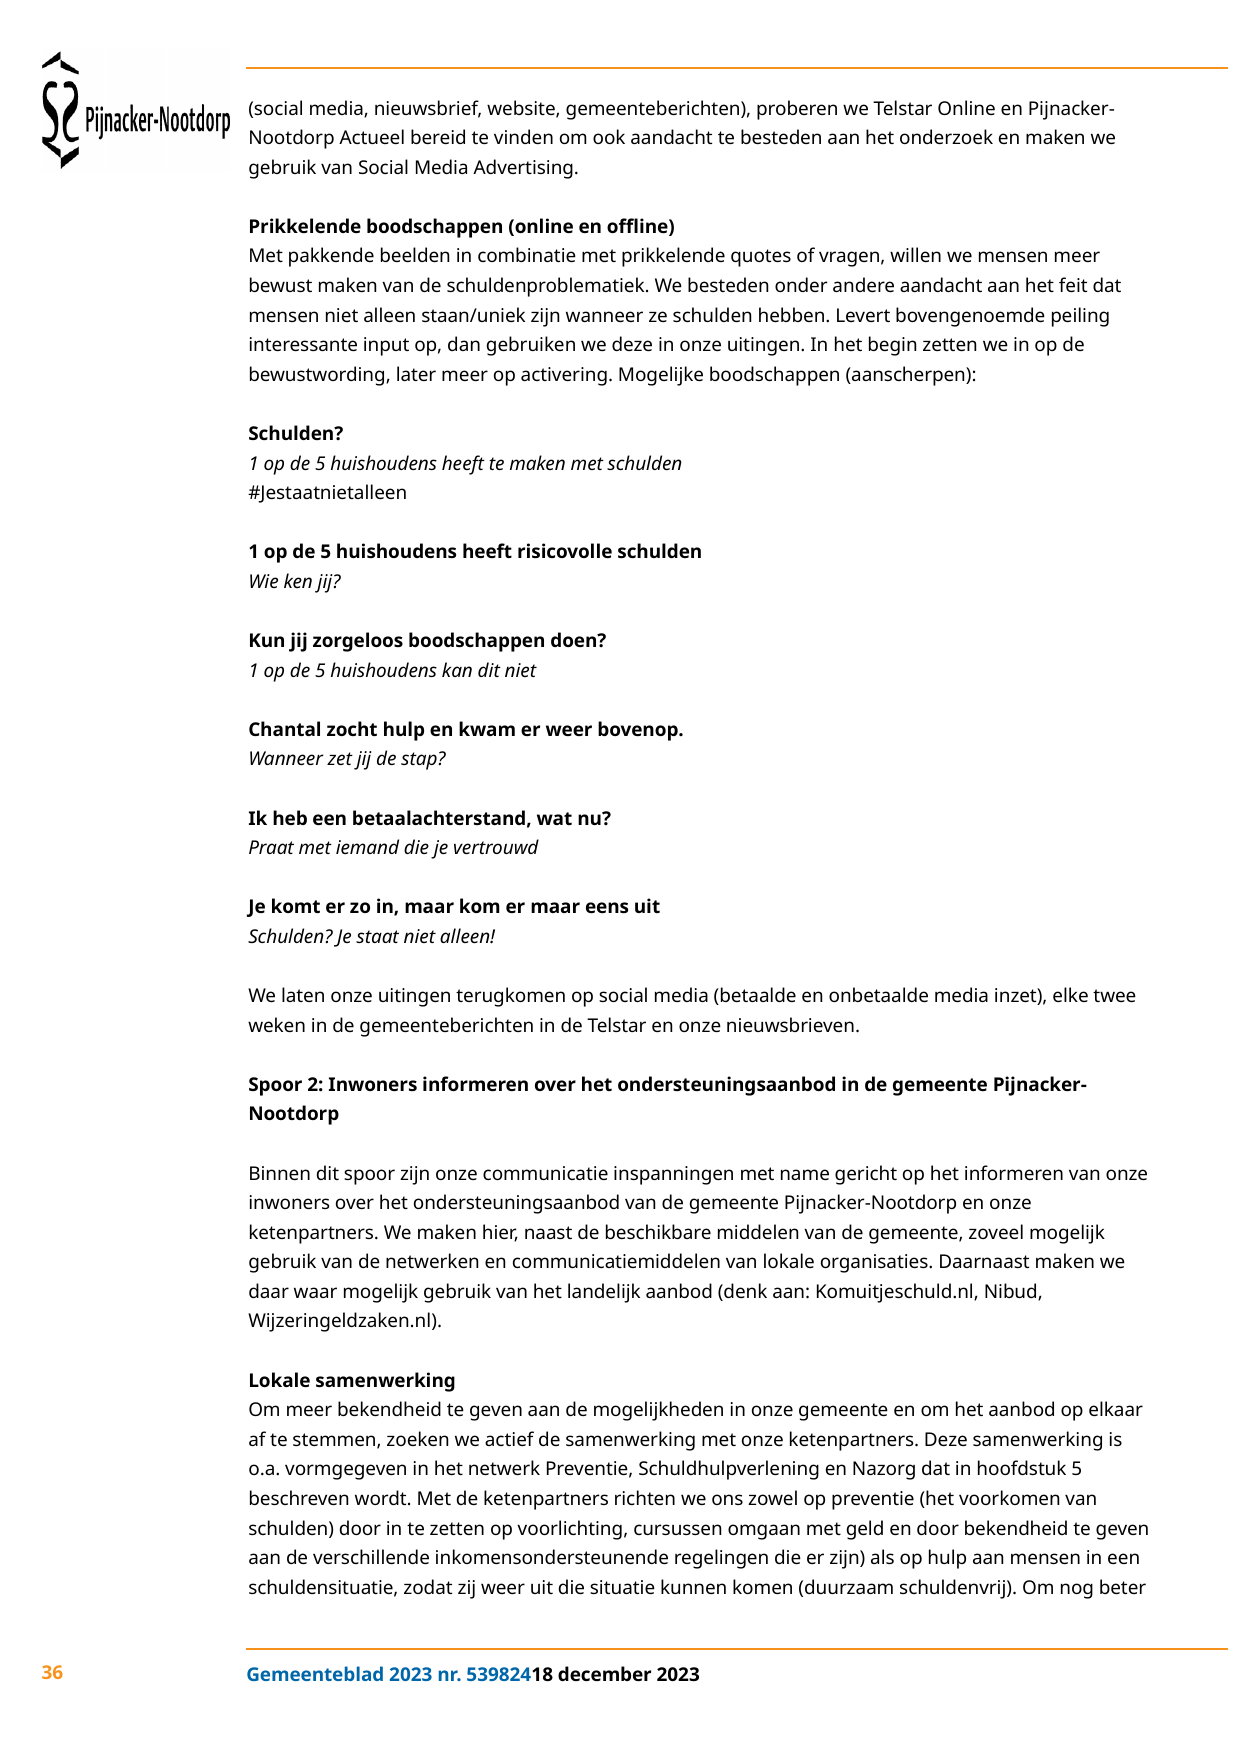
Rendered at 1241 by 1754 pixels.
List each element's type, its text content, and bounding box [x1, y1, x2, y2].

text Schulden? [248, 420, 1152, 446]
text Ik heb een betaalachterstand, wat nu? [248, 805, 1152, 831]
text Met pakkende beelden in combinatie met prikkelende quotes of vragen, willen we mensen meer bewust maken van de schuldenproblematiek. We besteden onder andere aandacht aan het feit dat mensen niet alleen staan/uniek zijn wanneer ze schulden hebben. Levert bovengenoemde peiling interessante input op, dan gebruiken we deze in onze uitingen. In het begin zetten we in op de bewustwording, later meer op activering. Mogelijke boodschappen (aanscherpen): [248, 243, 1152, 387]
picture [41, 47, 231, 172]
text Prikkelende boodschappen (online en offline) [248, 213, 1152, 239]
text We laten onze uitingen terugkomen op social media (betaalde en onbetaalde media inzet), elke twee weken in de gemeenteberichten in de Telstar en onze nieuwsbrieven. [248, 982, 1152, 1038]
text Je komt er zo in, maar kom er maar eens uit [248, 893, 1152, 919]
text 1 op de 5 huishoudens heeft te maken met schulden [248, 450, 1152, 476]
text Schulden? Je staat niet alleen! [248, 923, 1152, 949]
text Kun jij zorgeloos boodschappen doen? [248, 627, 1152, 653]
text 1 op de 5 huishoudens heeft risicovolle schulden [248, 538, 1152, 564]
text Om meer bekendheid te geven aan de mogelijkheden in onze gemeente en om het aanbod op elkaar af te stemmen, zoeken we actief de samenwerking met onze ketenpartners. Deze samenwerking is o.a. vormgegeven in het netwerk Preventie, Schuldhulpverlening en Nazorg dat in hoofdstuk 5 beschreven wordt. Met de ketenpartners richten we ons zowel op preventie (het voorkomen van schulden) door in te zetten op voorlichting, cursussen omgaan met geld en door bekendheid te geven aan de verschillende inkomensondersteunende regelingen die er zijn) als op hulp aan mensen in een schuldensituatie, zodat zij weer uit die situatie kunnen komen (duurzaam schuldenvrij). Om nog beter [248, 1396, 1152, 1600]
text Spoor 2: Inwoners informeren over het ondersteuningsaanbod in de gemeente Pijnacker-Nootdorp [248, 1071, 1152, 1126]
text Chantal zocht hulp en kwam er weer bovenop. [248, 716, 1152, 742]
text (social media, nieuwsbrief, website, gemeenteberichten), proberen we Telstar Online en Pijnacker-Nootdorp Actueel bereid te vinden om ook aandacht te besteden aan het onderzoek en maken we gebruik van Social Media Advertising. [248, 95, 1152, 180]
text Wanneer zet jij de stap? [248, 746, 1152, 771]
text Binnen dit spoor zijn onze communicatie inspanningen met name gericht op het informeren van onze inwoners over het ondersteuningsaanbod van de gemeente Pijnacker-Nootdorp en onze ketenpartners. We maken hier, naast de beschikbare middelen van de gemeente, zoveel mogelijk gebruik van de netwerken en communicatiemiddelen van lokale organisaties. Daarnaast maken we daar waar mogelijk gebruik van het landelijk aanbod (denk aan: Komuitjeschuld.nl, Nibud, Wijzeringeldzaken.nl). [248, 1160, 1152, 1333]
text Praat met iemand die je vertrouwd [248, 834, 1152, 860]
text Wie ken jij? [248, 568, 1152, 594]
text 1 op de 5 huishoudens kan dit niet [248, 657, 1152, 683]
text #Jestaatnietalleen [248, 479, 1152, 505]
text Lokale samenwerking [248, 1367, 1152, 1393]
